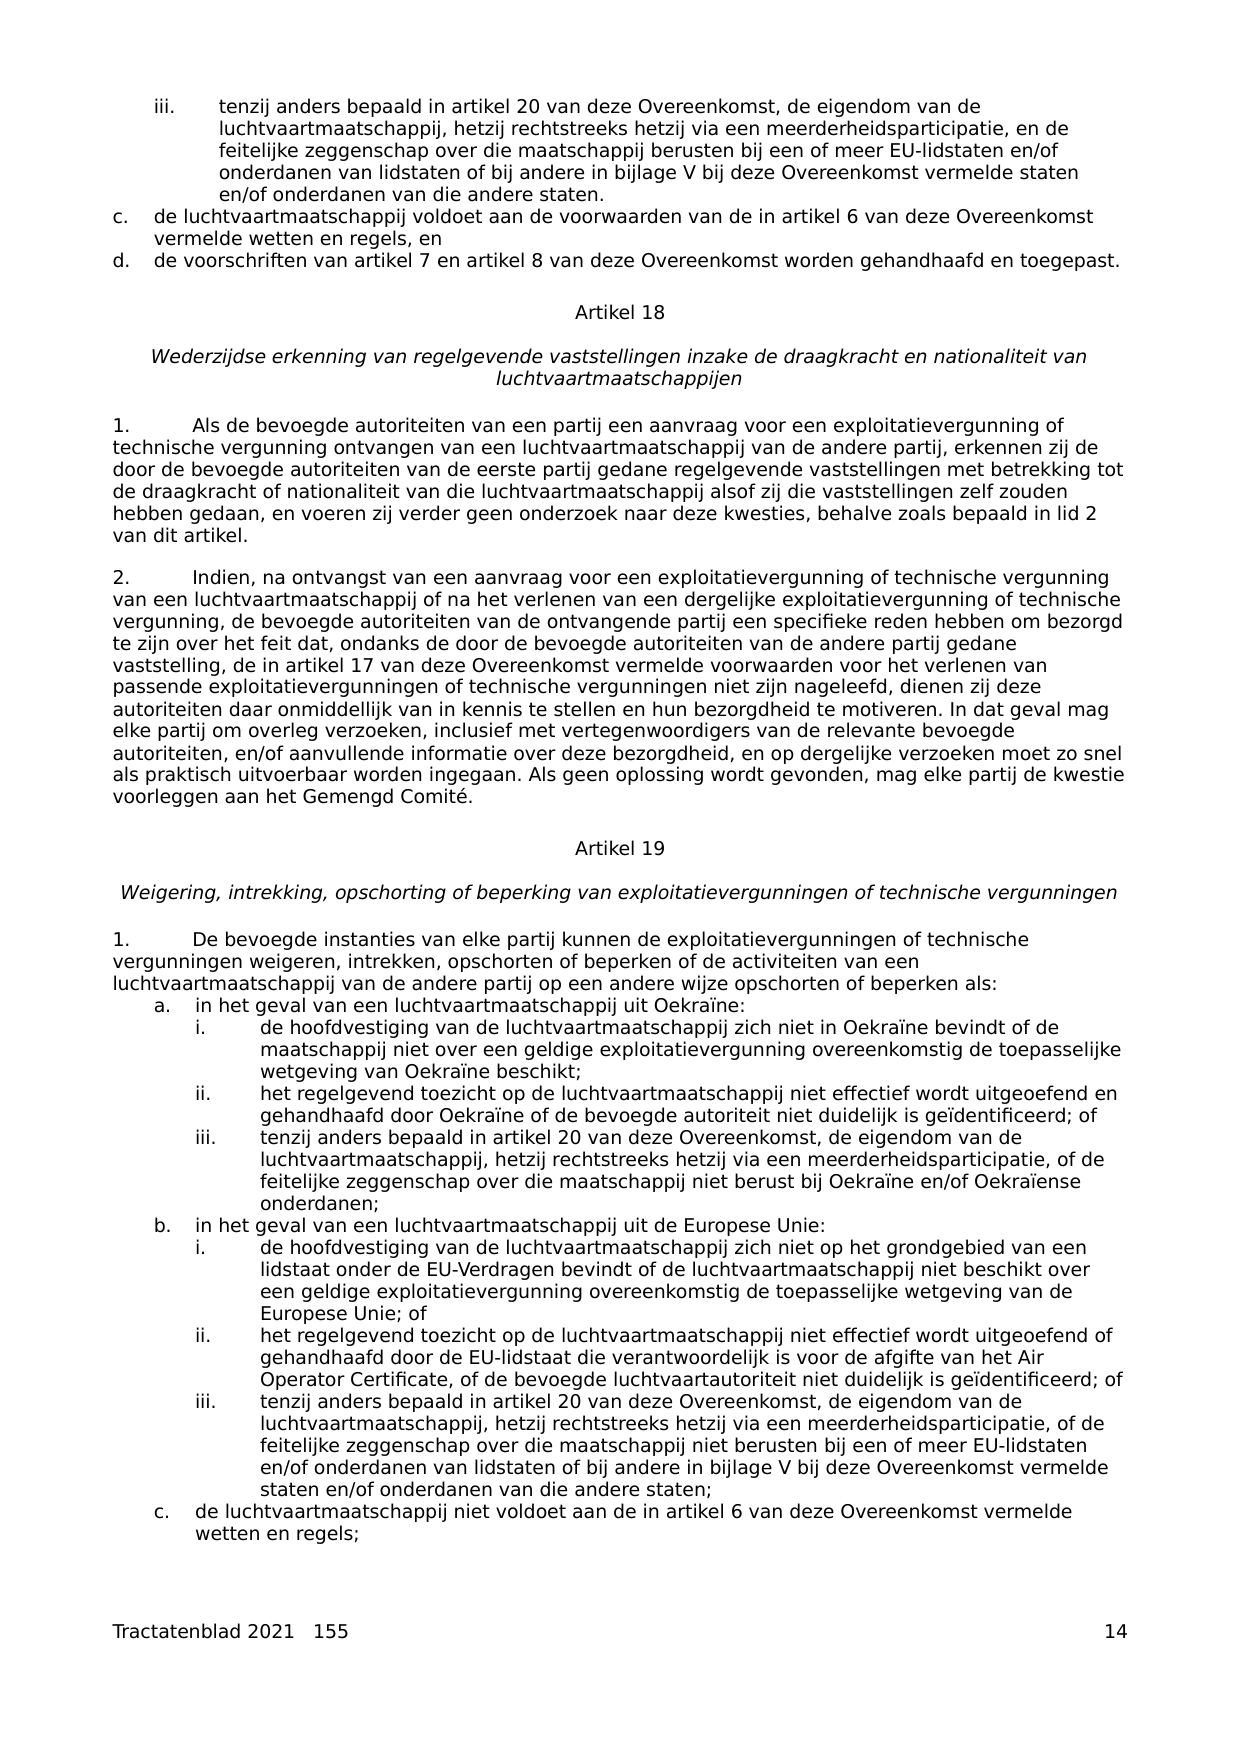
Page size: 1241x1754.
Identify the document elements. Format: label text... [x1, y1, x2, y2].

subtitle Artikel 18 Wederzijdse erkenning van regelgevende vaststellingen inzake de draagkracht en nationaliteit van luchtvaartmaatschappijen [112, 302, 1128, 390]
text c. de luchtvaartmaatschappij niet voldoet aan de in artikel 6 van deze Overeenkomst vermelde wetten en regels; [153, 1501, 1128, 1545]
text 2. Indien, na ontvangst van een aanvraag voor een exploitatievergunning of technische vergunning van een luchtvaartmaatschappij of na het verlenen van een dergelijke exploitatievergunning of technische vergunning, de bevoegde autoriteiten van de ontvangende partij een specifieke reden hebben om bezorgd te zijn over het feit dat, ondanks de door de bevoegde autoriteiten van de andere partij gedane vaststelling, de in artikel 17 van deze Overeenkomst vermelde voorwaarden voor het verlenen van passende exploitatievergunningen of technische vergunningen niet zijn nageleefd, dienen zij deze autoriteiten daar onmiddellijk van in kennis te stellen en hun bezorgdheid te motiveren. In dat geval mag elke partij om overleg verzoeken, inclusief met vertegenwoordigers van de relevante bevoegde autoriteiten, en/of aanvullende informatie over deze bezorgdheid, en op dergelijke verzoeken moet zo snel als praktisch uitvoerbaar worden ingegaan. Als geen oplossing wordt gevonden, mag elke partij de kwestie voorleggen aan het Gemengd Comité. [112, 567, 1128, 808]
subtitle Artikel 19 Weigering, intrekking, opschorting of beperking van exploitatievergunningen of technische vergunningen [112, 838, 1128, 904]
text d. de voorschriften van artikel 7 en artikel 8 van deze Overeenkomst worden gehandhaafd en toegepast. [112, 250, 1128, 272]
text i. de hoofdvestiging van de luchtvaartmaatschappij zich niet op het grondgebied van een lidstaat onder de EU-Verdragen bevindt of de luchtvaartmaatschappij niet beschikt over een geldige exploitatievergunning overeenkomstig de toepasselijke wetgeving van de Europese Unie; of [195, 1237, 1128, 1325]
text iii. tenzij anders bepaald in artikel 20 van deze Overeenkomst, de eigendom van de luchtvaartmaatschappij, hetzij rechtstreeks hetzij via een meerderheidsparticipatie, of de feitelijke zeggenschap over die maatschappij niet berusten bij een of meer EU-lidstaten en/of onderdanen van lidstaten of bij andere in bijlage V bij deze Overeenkomst vermelde staten en/of onderdanen van die andere staten; [195, 1391, 1128, 1501]
text 1. Als de bevoegde autoriteiten van een partij een aanvraag voor een exploitatievergunning of technische vergunning ontvangen van een luchtvaartmaatschappij van de andere partij, erkennen zij de door de bevoegde autoriteiten van de eerste partij gedane regelgevende vaststellingen met betrekking tot de draagkracht of nationaliteit van die luchtvaartmaatschappij alsof zij die vaststellingen zelf zouden hebben gedaan, en voeren zij verder geen onderzoek naar deze kwesties, behalve zoals bepaald in lid 2 van dit artikel. [112, 415, 1128, 547]
text b. in het geval van een luchtvaartmaatschappij uit de Europese Unie: [153, 1215, 1128, 1237]
text iii. tenzij anders bepaald in artikel 20 van deze Overeenkomst, de eigendom van de luchtvaartmaatschappij, hetzij rechtstreeks hetzij via een meerderheidsparticipatie, en de feitelijke zeggenschap over die maatschappij berusten bij een of meer EU-lidstaten en/of onderdanen van lidstaten of bij andere in bijlage V bij deze Overeenkomst vermelde staten en/of onderdanen van die andere staten. [153, 96, 1128, 206]
text ii. het regelgevend toezicht op de luchtvaartmaatschappij niet effectief wordt uitgeoefend of gehandhaafd door de EU-lidstaat die verantwoordelijk is voor de afgifte van het Air Operator Certificate, of de bevoegde luchtvaartautoriteit niet duidelijk is geïdentificeerd; of [195, 1325, 1128, 1391]
text ii. het regelgevend toezicht op de luchtvaartmaatschappij niet effectief wordt uitgeoefend en gehandhaafd door Oekraïne of de bevoegde autoriteit niet duidelijk is geïdentificeerd; of [195, 1083, 1128, 1127]
text a. in het geval van een luchtvaartmaatschappij uit Oekraïne: [153, 995, 1128, 1017]
text iii. tenzij anders bepaald in artikel 20 van deze Overeenkomst, de eigendom van de luchtvaartmaatschappij, hetzij rechtstreeks hetzij via een meerderheidsparticipatie, of de feitelijke zeggenschap over die maatschappij niet berust bij Oekraïne en/of Oekraïense onderdanen; [195, 1127, 1128, 1215]
text i. de hoofdvestiging van de luchtvaartmaatschappij zich niet in Oekraïne bevindt of de maatschappij niet over een geldige exploitatievergunning overeenkomstig de toepasselijke wetgeving van Oekraïne beschikt; [195, 1017, 1128, 1083]
text 1. De bevoegde instanties van elke partij kunnen de exploitatievergunningen of technische vergunningen weigeren, intrekken, opschorten of beperken of de activiteiten van een luchtvaartmaatschappij van de andere partij op een andere wijze opschorten of beperken als: [112, 929, 1128, 995]
text c. de luchtvaartmaatschappij voldoet aan de voorwaarden van de in artikel 6 van deze Overeenkomst vermelde wetten en regels, en [112, 206, 1128, 250]
